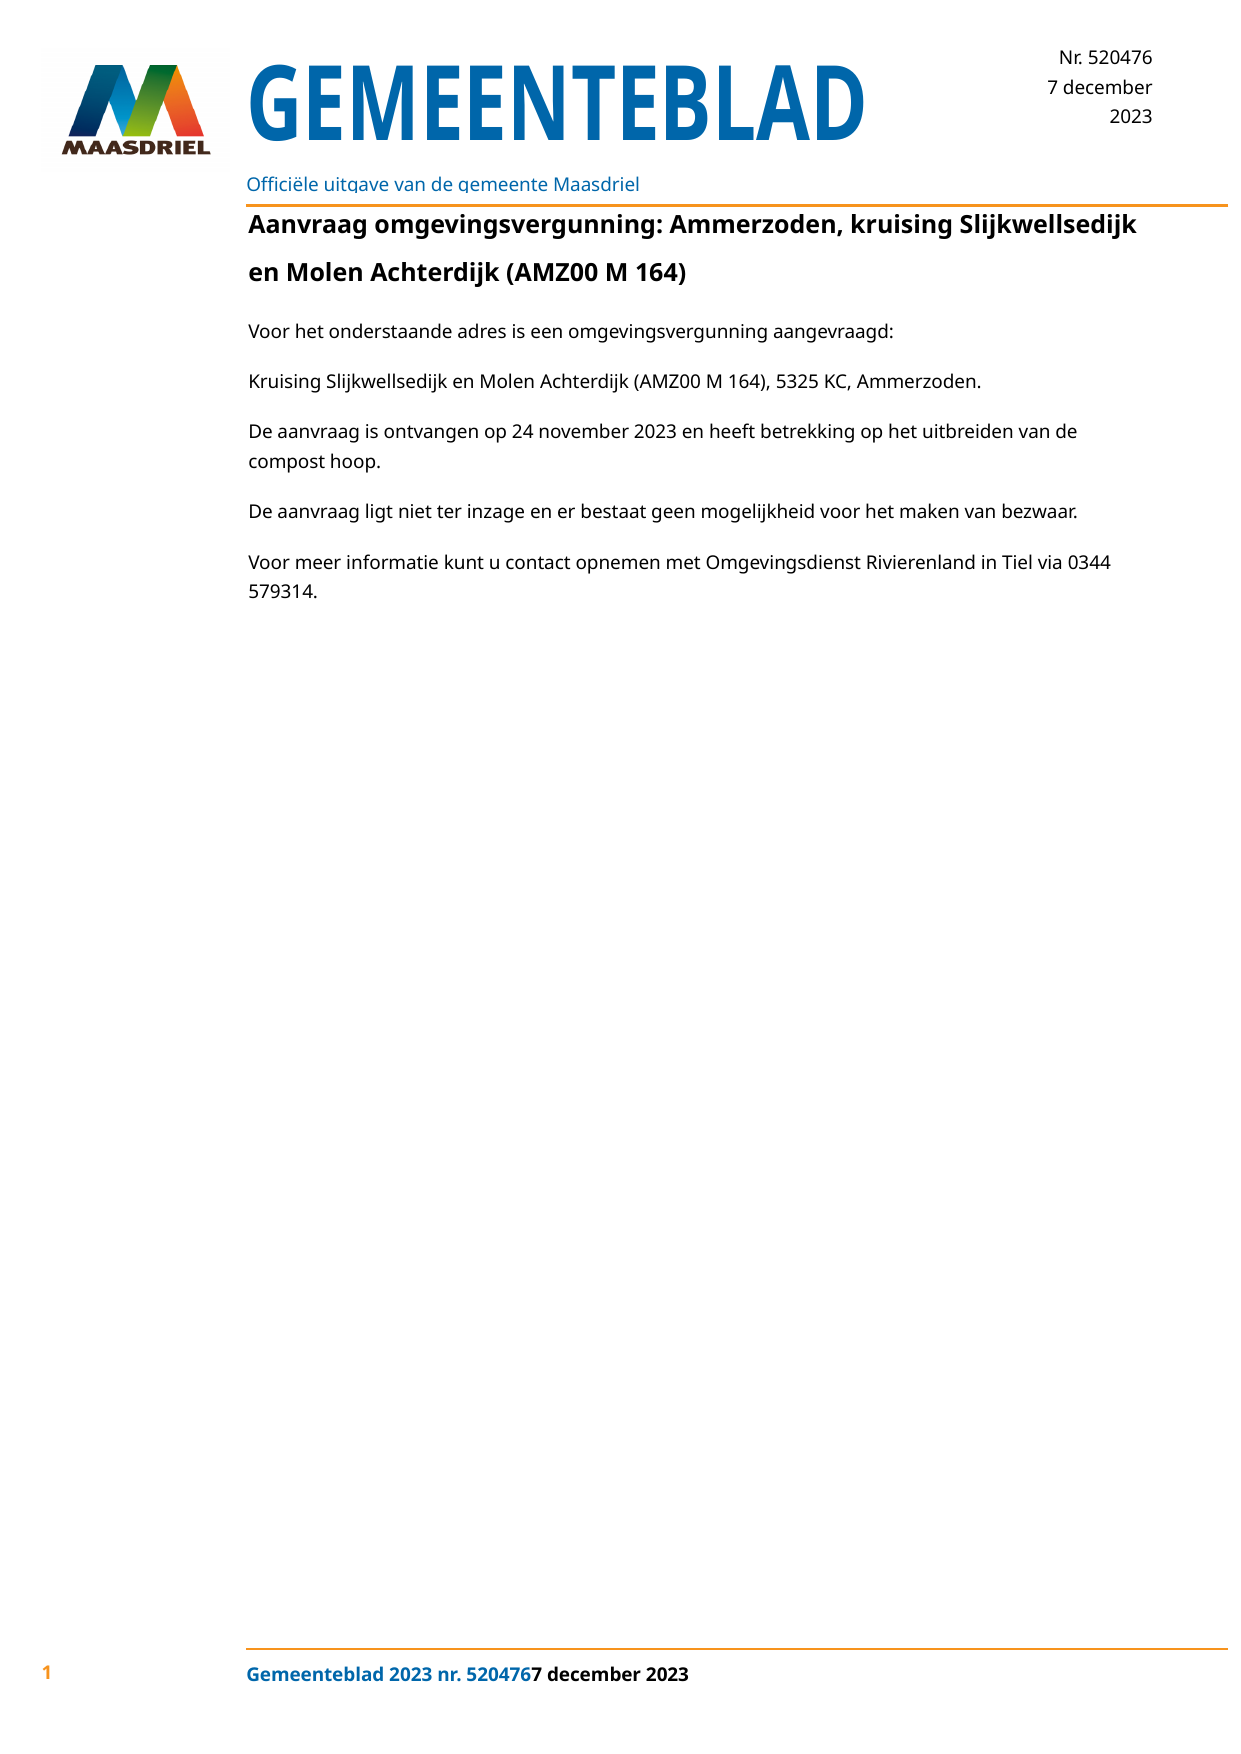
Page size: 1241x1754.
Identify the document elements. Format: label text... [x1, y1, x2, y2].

text Voor meer informatie kunt u contact opnemen met Omgevingsdienst Rivierenland in Tiel via 0344 579314. [248, 549, 1152, 604]
text De aanvraag ligt niet ter inzage en er bestaat geen mogelijkheid voor het maken van bezwaar. [248, 499, 1152, 524]
text Aanvraag omgevingsvergunning: Ammerzoden, kruising Slijkwellsedijk en Molen Achterdijk (AMZ00 M 164) [248, 207, 1152, 288]
picture [41, 47, 231, 172]
text Voor het onderstaande adres is een omgevingsvergunning aangevraagd: [248, 318, 1152, 344]
text De aanvraag is ontvangen op 24 november 2023 en heeft betrekking op het uitbreiden van de compost hoop. [248, 419, 1152, 474]
text Kruising Slijkwellsedijk en Molen Achterdijk (AMZ00 M 164), 5325 KC, Ammerzoden. [248, 368, 1152, 394]
